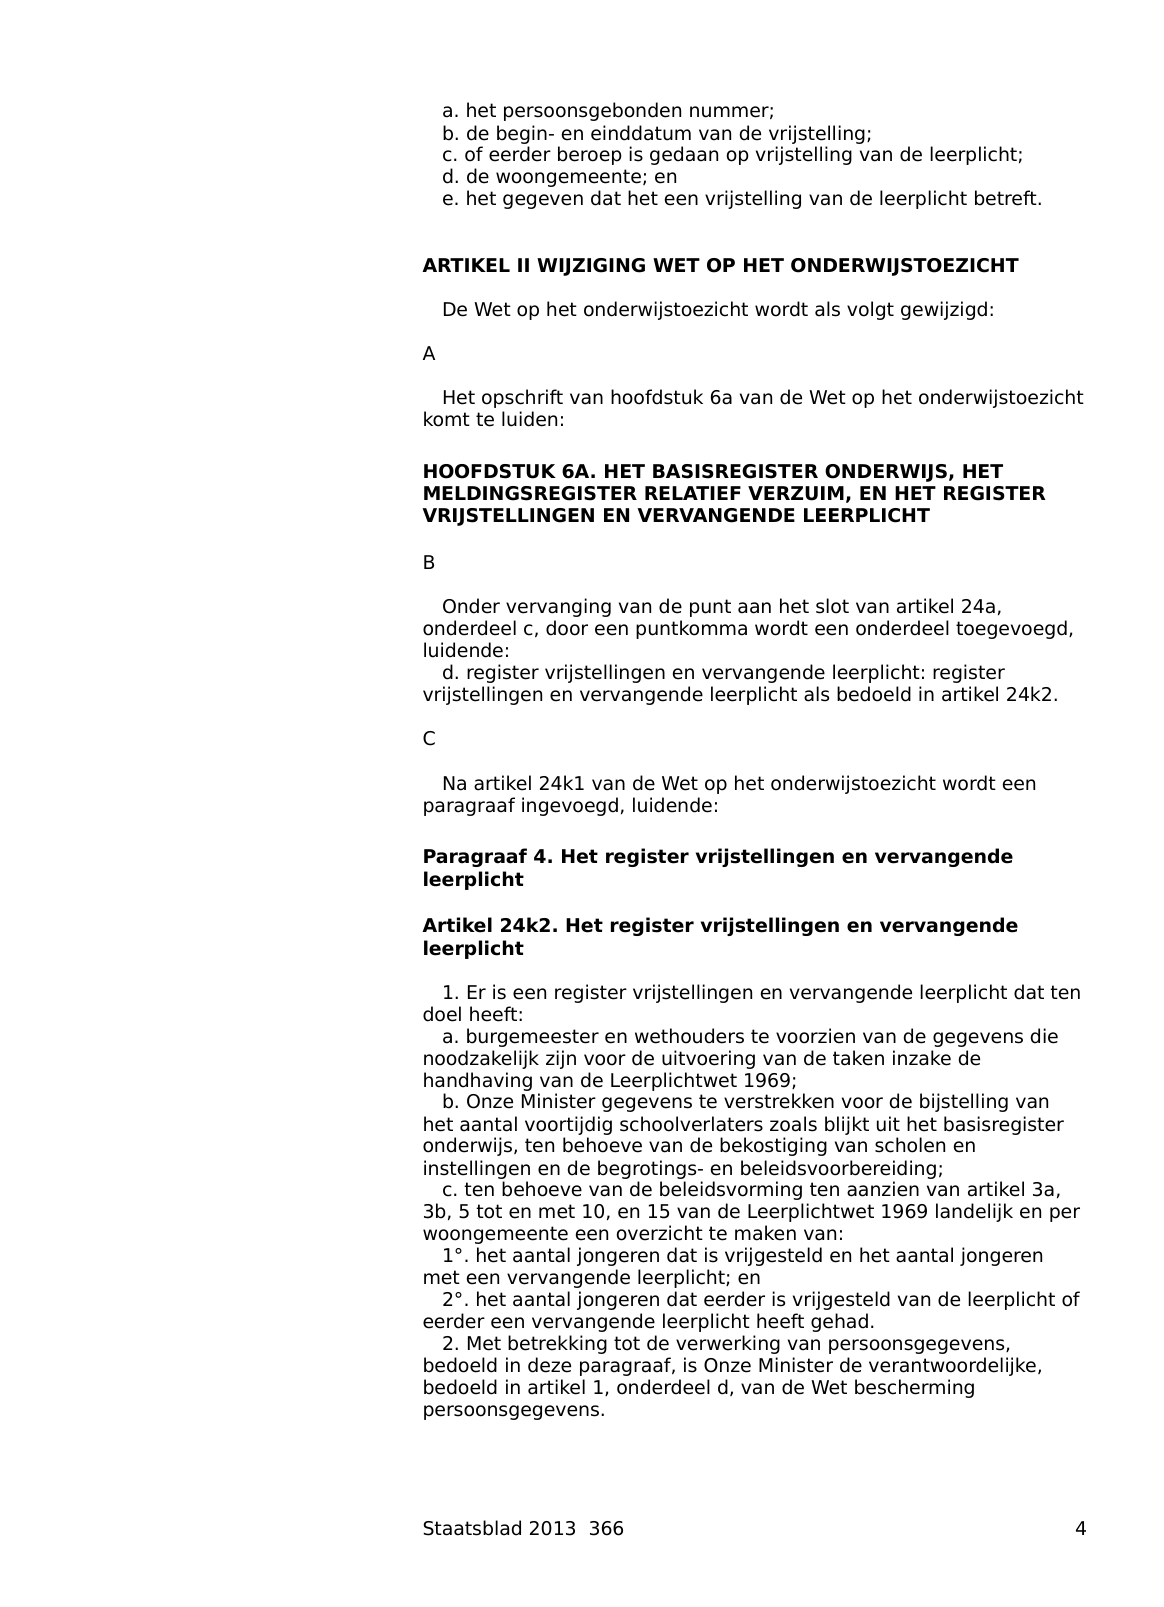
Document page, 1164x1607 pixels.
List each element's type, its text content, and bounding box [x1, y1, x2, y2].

subtitle ARTIKEL II WIJZIGING WET OP HET ONDERWIJSTOEZICHT [422, 255, 1087, 277]
text B [422, 552, 1087, 574]
text Het opschrift van hoofdstuk 6a van de Wet op het onderwijstoezicht komt te luiden: [422, 387, 1087, 431]
text C [422, 728, 1087, 750]
text b. Onze Minister gegevens te verstrekken voor de bijstelling van het aantal voortijdig schoolverlaters zoals blijkt uit het basisregister onderwijs, ten behoeve van de bekostiging van scholen en instellingen en de begrotings- en beleidsvoorbereiding; [422, 1091, 1087, 1179]
text a. burgemeester en wethouders te voorzien van de gegevens die noodzakelijk zijn voor de uitvoering van de taken inzake de handhaving van de Leerplichtwet 1969; [422, 1026, 1087, 1091]
text Na artikel 24k1 van de Wet op het onderwijstoezicht wordt een paragraaf ingevoegd, luidende: [422, 772, 1087, 816]
text d. de woongemeente; en [422, 166, 1087, 188]
subtitle Artikel 24k2. Het register vrijstellingen en vervangende leerplicht [422, 915, 1087, 959]
text Onder vervanging van de punt aan het slot van artikel 24a, onderdeel c, door een puntkomma wordt een onderdeel toegevoegd, luidende: [422, 596, 1087, 662]
text 1. Er is een register vrijstellingen en vervangende leerplicht dat ten doel heeft: [422, 982, 1087, 1026]
text 2°. het aantal jongeren dat eerder is vrijgesteld van de leerplicht of eerder een vervangende leerplicht heeft gehad. [422, 1289, 1087, 1333]
text 2. Met betrekking tot de verwerking van persoonsgegevens, bedoeld in deze paragraaf, is Onze Minister de verantwoordelijke, bedoeld in artikel 1, onderdeel d, van de Wet bescherming persoonsgegevens. [422, 1333, 1087, 1421]
text b. de begin- en einddatum van de vrijstelling; [422, 122, 1087, 144]
text A [422, 343, 1087, 365]
text e. het gegeven dat het een vrijstelling van de leerplicht betreft. [422, 188, 1087, 210]
subtitle HOOFDSTUK 6A. HET BASISREGISTER ONDERWIJS, HET MELDINGSREGISTER RELATIEF VERZUIM, EN HET REGISTER VRIJSTELLINGEN EN VERVANGENDE LEERPLICHT [422, 461, 1087, 527]
text d. register vrijstellingen en vervangende leerplicht: register vrijstellingen en vervangende leerplicht als bedoeld in artikel 24k2. [422, 662, 1087, 706]
subtitle Paragraaf 4. Het register vrijstellingen en vervangende leerplicht [422, 846, 1087, 890]
text c. of eerder beroep is gedaan op vrijstelling van de leerplicht; [422, 144, 1087, 166]
text c. ten behoeve van de beleidsvorming ten aanzien van artikel 3a, 3b, 5 tot en met 10, en 15 van de Leerplichtwet 1969 landelijk en per woongemeente een overzicht te maken van: [422, 1179, 1087, 1245]
text De Wet op het onderwijstoezicht wordt als volgt gewijzigd: [422, 299, 1087, 321]
text a. het persoonsgebonden nummer; [422, 100, 1087, 122]
text 1°. het aantal jongeren dat is vrijgesteld en het aantal jongeren met een vervangende leerplicht; en [422, 1245, 1087, 1289]
